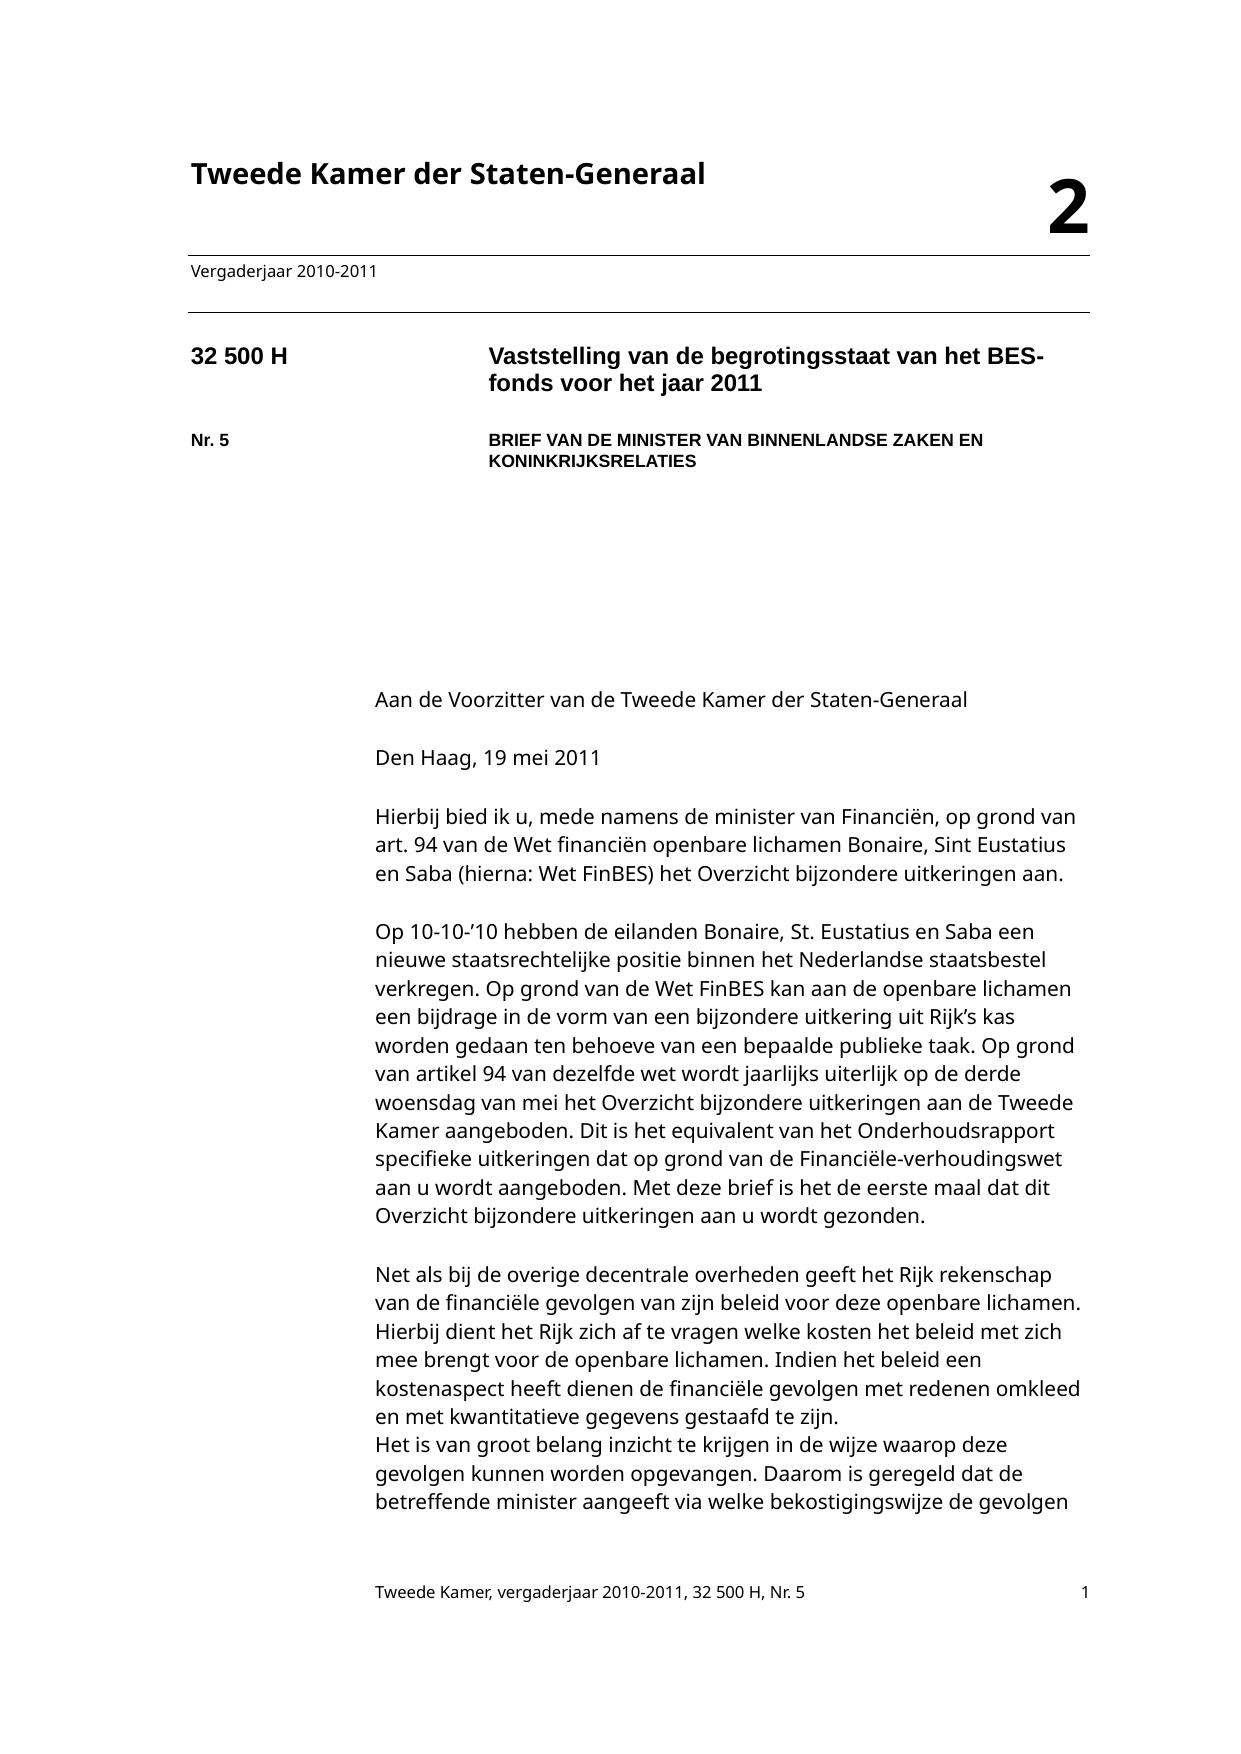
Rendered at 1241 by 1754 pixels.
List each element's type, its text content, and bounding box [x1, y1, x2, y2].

text Het is van groot belang inzicht te krijgen in de wijze waarop deze gevolgen kunnen worden opgevangen. Daarom is geregeld dat de betreffende minister aangeeft via welke bekostigingswijze de gevolgen [375, 1431, 1090, 1516]
table_cell Vaststelling van de begrotingsstaat van het BES-fonds voor het jaar 2011 [485, 339, 1090, 427]
text Aan de Voorzitter van de Tweede Kamer der Staten-Generaal [375, 685, 1090, 713]
table_header 2 [910, 150, 1090, 255]
table_cell [485, 256, 1090, 312]
text Net als bij de overige decentrale overheden geeft het Rijk rekenschap van de financiële gevolgen van zijn beleid voor deze openbare lichamen. Hierbij dient het Rijk zich af te vragen welke kosten het beleid met zich mee brengt voor de openbare lichamen. Indien het beleid een kostenaspect heeft dienen de financiële gevolgen met redenen omkleed en met kwantitatieve gegevens gestaafd te zijn. [375, 1260, 1090, 1431]
table_cell 32 500 H [188, 339, 485, 427]
table_cell BRIEF VAN DE MINISTER VAN BINNENLANDSE ZAKEN EN KONINKRIJKSRELATIES [485, 427, 1090, 566]
text Den Haag, 19 mei 2011 [375, 743, 1090, 772]
table_header Tweede Kamer der Staten-Generaal [188, 150, 909, 255]
text Hierbij bied ik u, mede namens de minister van Financiën, op grond van art. 94 van de Wet financiën openbare lichamen Bonaire, Sint Eustatius en Saba (hierna: Wet FinBES) het Overzicht bijzondere uitkeringen aan. [375, 802, 1090, 887]
table_cell [188, 313, 485, 339]
table_cell Nr. 5 [188, 427, 485, 566]
table_cell Vergaderjaar 2010-2011 [188, 256, 485, 312]
table_cell [485, 313, 1090, 339]
text Op 10-10-’10 hebben de eilanden Bonaire, St. Eustatius en Saba een nieuwe staatsrechtelijke positie binnen het Nederlandse staatsbestel verkregen. Op grond van de Wet FinBES kan aan de openbare lichamen een bijdrage in de vorm van een bijzondere uitkering uit Rijk’s kas worden gedaan ten behoeve van een bepaalde publieke taak. Op grond van artikel 94 van dezelfde wet wordt jaarlijks uiterlijk op de derde woensdag van mei het Overzicht bijzondere uitkeringen aan de Tweede Kamer aangeboden. Dit is het equivalent van het Onderhoudsrapport specifieke uitkeringen dat op grond van de Financiële-verhoudingswet aan u wordt aangeboden. Met deze brief is het de eerste maal dat dit Overzicht bijzondere uitkeringen aan u wordt gezonden. [375, 917, 1090, 1230]
